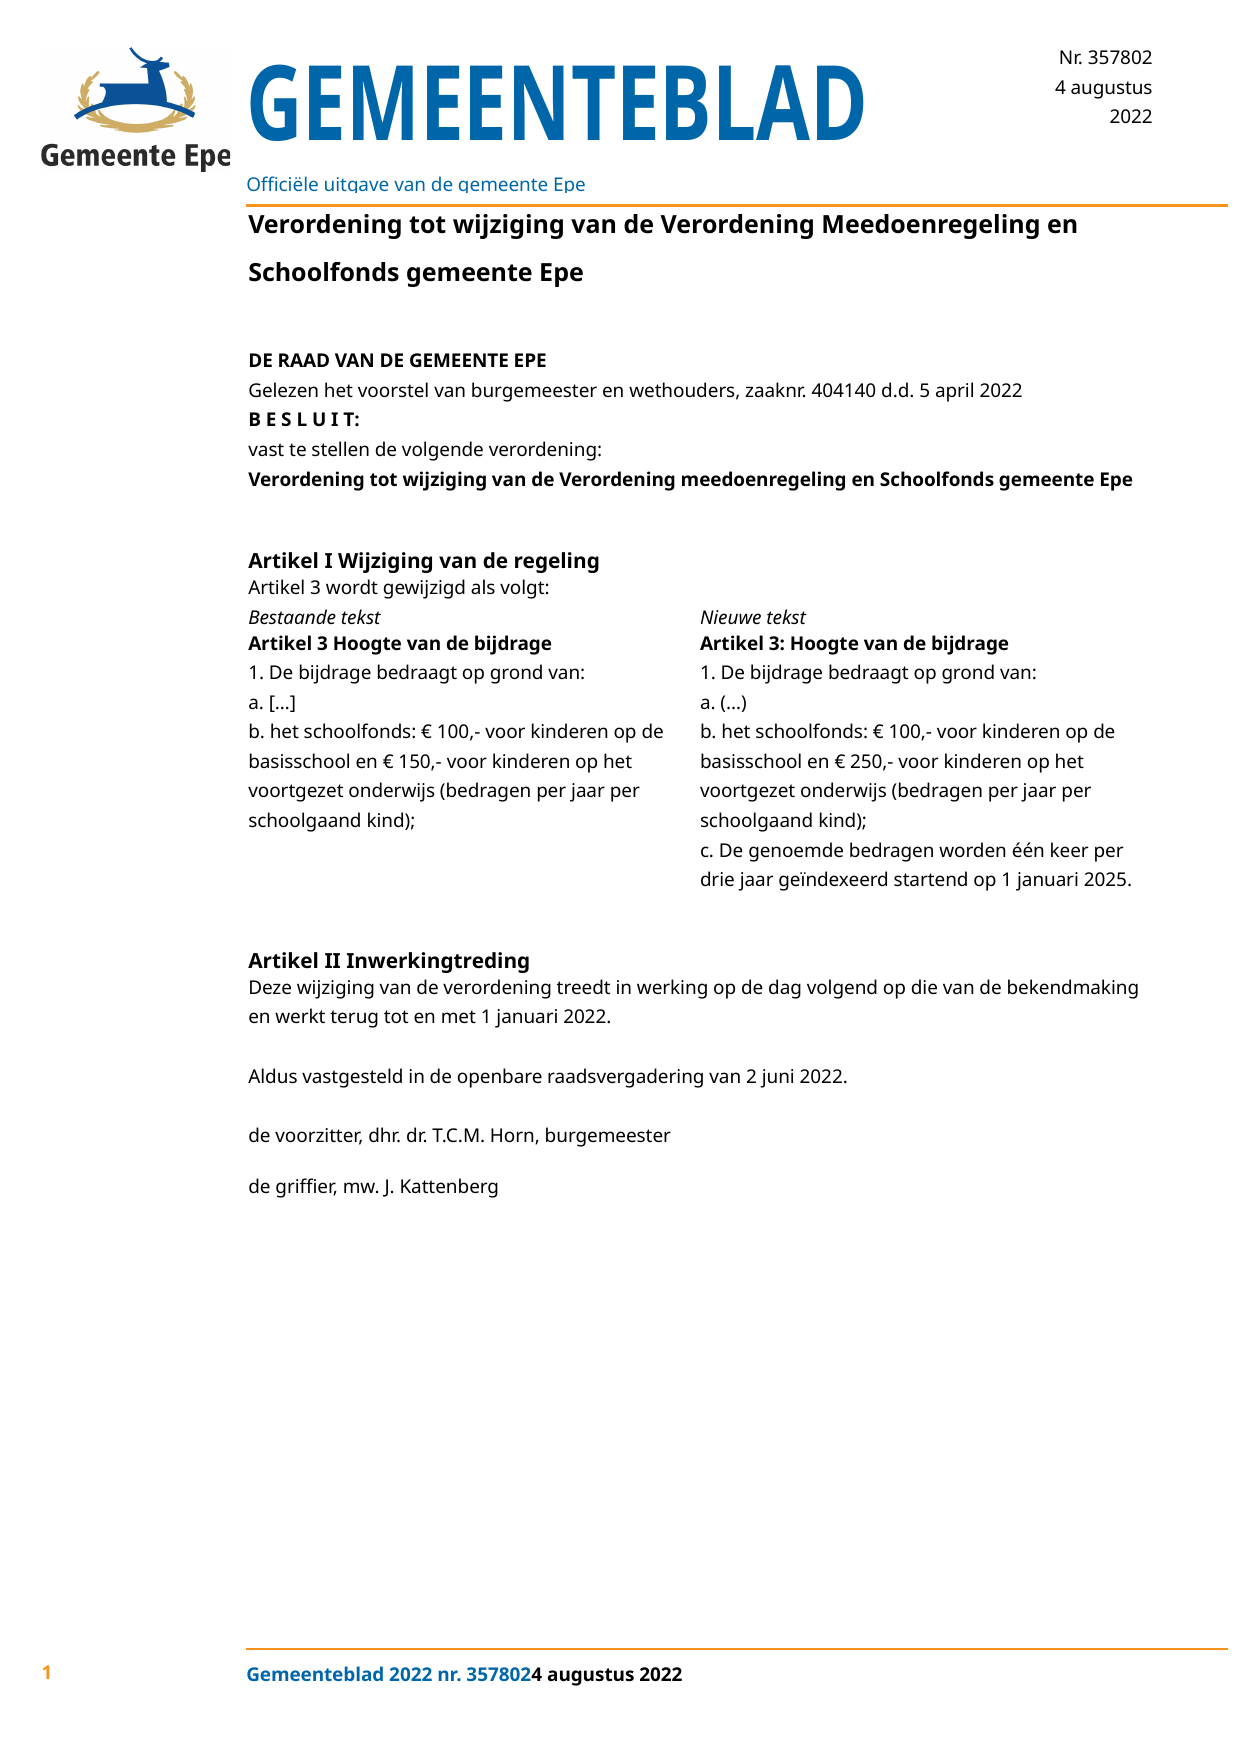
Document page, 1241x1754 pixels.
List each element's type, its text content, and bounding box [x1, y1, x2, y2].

text B E S L U I T: [248, 407, 1152, 432]
text Artikel 3 wordt gewijzigd als volgt: [248, 574, 1152, 600]
table_header Bestaande tekst [248, 604, 700, 630]
text Verordening tot wijziging van de Verordening meedoenregeling en Schoolfonds gemeente Epe [248, 466, 1152, 492]
text Artikel I Wijziging van de regeling [248, 546, 1152, 574]
picture [41, 47, 231, 172]
text Aldus vastgesteld in de openbare raadsvergadering van 2 juni 2022. [248, 1063, 1152, 1089]
text DE RAAD VAN DE GEMEENTE EPE [248, 347, 1152, 373]
table_cell Artikel 3: Hoogte van de bijdrage 1. De bijdrage bedraagt op grond van: a. (…) b. het schoolfonds: € 100,- voor kinderen op de basisschool en € 250,- voor kinderen op het voortgezet onderwijs (bedragen per jaar per schoolgaand kind); c. De genoemde bedragen worden één keer per drie jaar geïndexeerd startend op 1 januari 2025. [700, 630, 1152, 892]
text Artikel II Inwerkingtreding [248, 946, 1152, 974]
table_header Nieuwe tekst [700, 604, 1152, 630]
text Deze wijziging van de verordening treedt in werking op de dag volgend op die van de bekendmaking en werkt terug tot en met 1 januari 2022. [248, 974, 1152, 1029]
text Gelezen het voorstel van burgemeester en wethouders, zaaknr. 404140 d.d. 5 april 2022 [248, 377, 1152, 403]
text de griffier, mw. J. Kattenberg [248, 1173, 1152, 1199]
table_cell Artikel 3 Hoogte van de bijdrage 1. De bijdrage bedraagt op grond van: a. […] b. het schoolfonds: € 100,- voor kinderen op de basisschool en € 150,- voor kinderen op het voortgezet onderwijs (bedragen per jaar per schoolgaand kind); [248, 630, 700, 892]
text Verordening tot wijziging van de Verordening Meedoenregeling en Schoolfonds gemeente Epe [248, 207, 1152, 288]
text vast te stellen de volgende verordening: [248, 436, 1152, 462]
text de voorzitter, dhr. dr. T.C.M. Horn, burgemeester [248, 1122, 1152, 1148]
